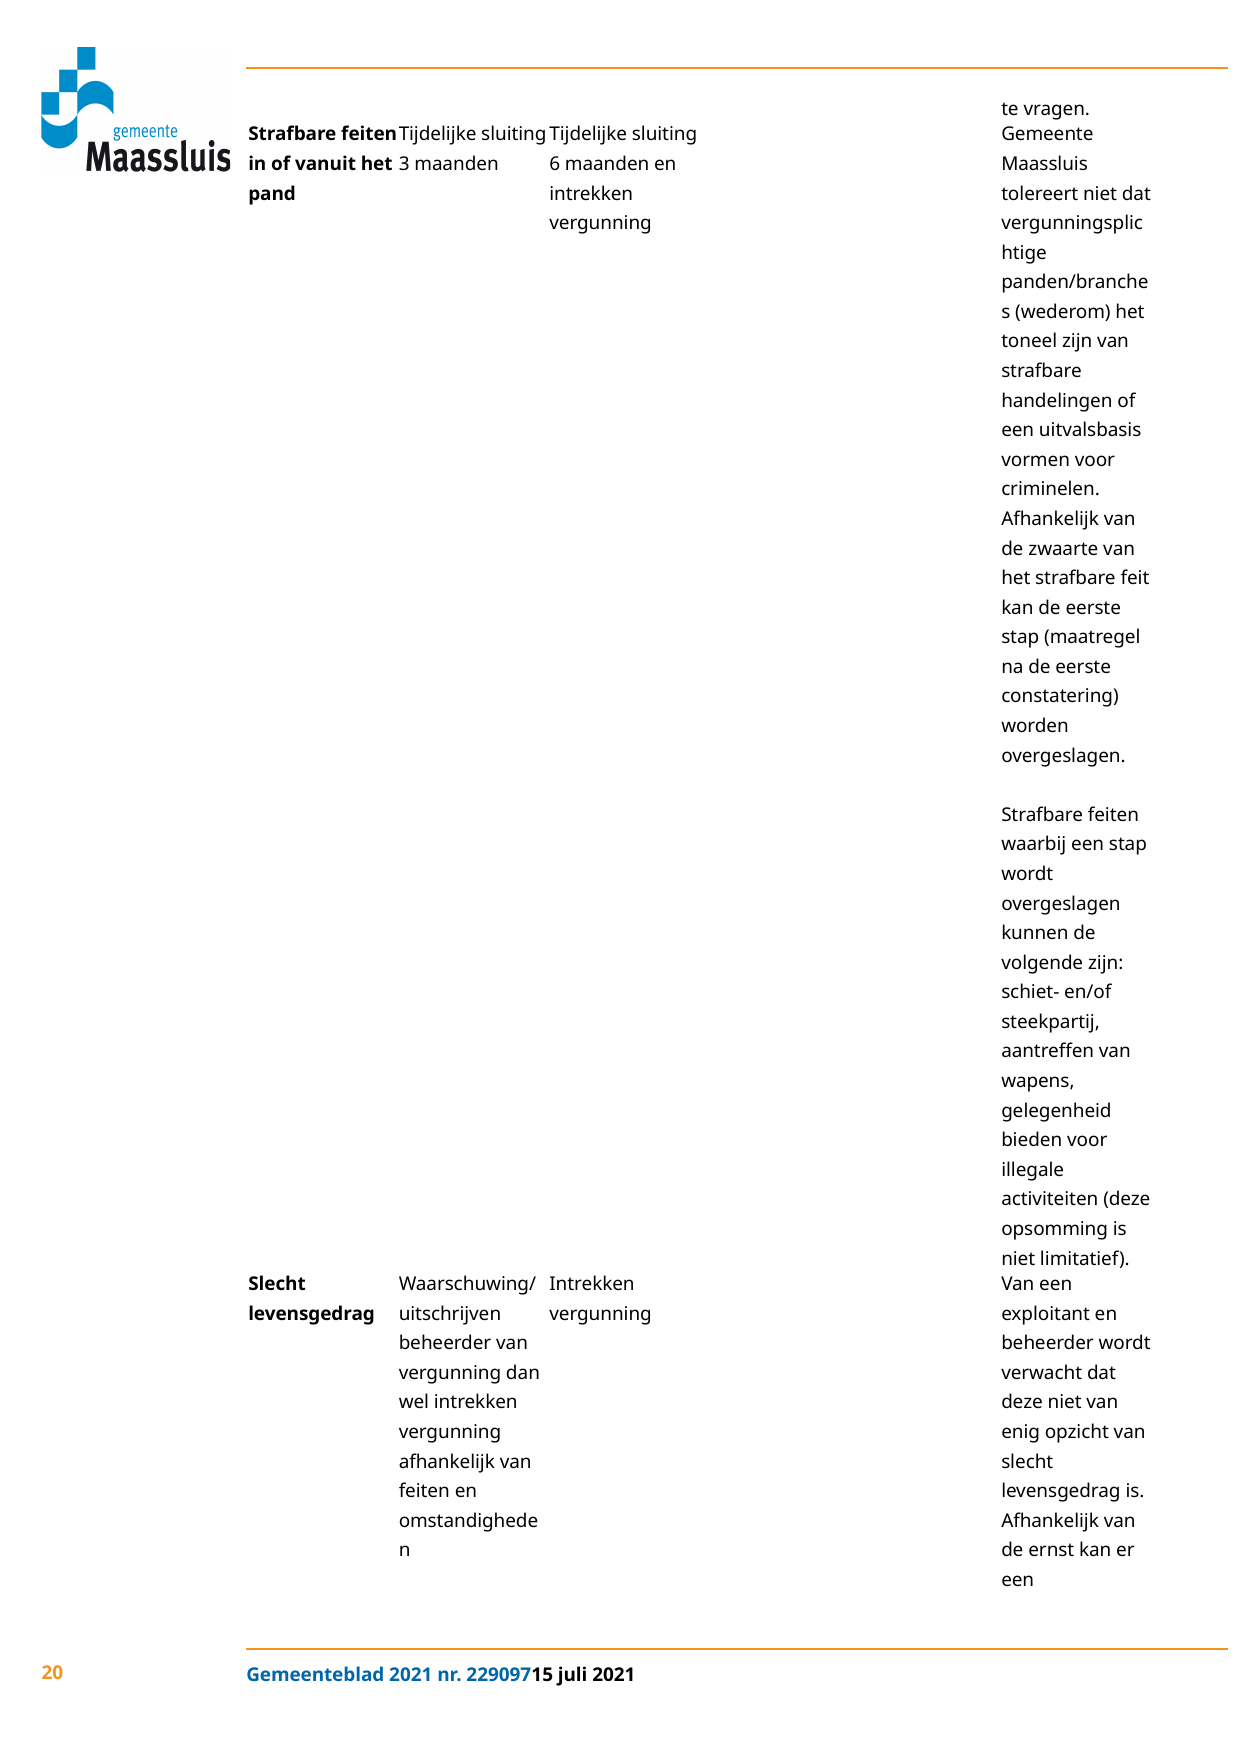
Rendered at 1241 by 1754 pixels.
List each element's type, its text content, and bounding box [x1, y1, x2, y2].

table_cell Waarschuwing/ uitschrijven beheerder van vergunning dan wel intrekken vergunning afhankelijk van feiten en omstandigheden [399, 1270, 549, 1592]
table_cell Intrekken vergunning [549, 1270, 700, 1592]
table_cell [850, 121, 1001, 1270]
table_cell [399, 95, 549, 121]
table_cell Van een exploitant en beheerder wordt verwacht dat deze niet van enig opzicht van slecht levensgedrag is. Afhankelijk van de ernst kan er een [1001, 1270, 1152, 1592]
table_cell Tijdelijke sluiting 6 maanden en intrekken vergunning [549, 121, 700, 1270]
table_cell [549, 95, 700, 121]
table_cell Tijdelijke sluiting 3 maanden [399, 121, 549, 1270]
picture [41, 47, 77, 92]
picture [41, 47, 231, 172]
table_cell te vragen. [1001, 95, 1152, 121]
table_cell Strafbare feiten in of vanuit het pand [248, 121, 398, 1270]
table_cell [700, 95, 850, 121]
table_cell [700, 121, 850, 1270]
table_cell Slecht levensgedrag [248, 1270, 398, 1592]
table_cell [700, 1270, 850, 1592]
table_cell [850, 95, 1001, 121]
table_cell [850, 1270, 1001, 1592]
table_cell Gemeente Maassluis tolereert niet dat vergunningsplichtige panden/branches (wederom) het toneel zijn van strafbare handelingen of een uitvalsbasis vormen voor criminelen. Afhankelijk van de zwaarte van het strafbare feit kan de eerste stap (maatregel na de eerste constatering) worden overgeslagen. Strafbare feiten waarbij een stap wordt overgeslagen kunnen de volgende zijn: schiet- en/of steekpartij, aantreffen van wapens, gelegenheid bieden voor illegale activiteiten (deze opsomming is niet limitatief). [1001, 121, 1152, 1270]
table_cell [248, 95, 398, 121]
